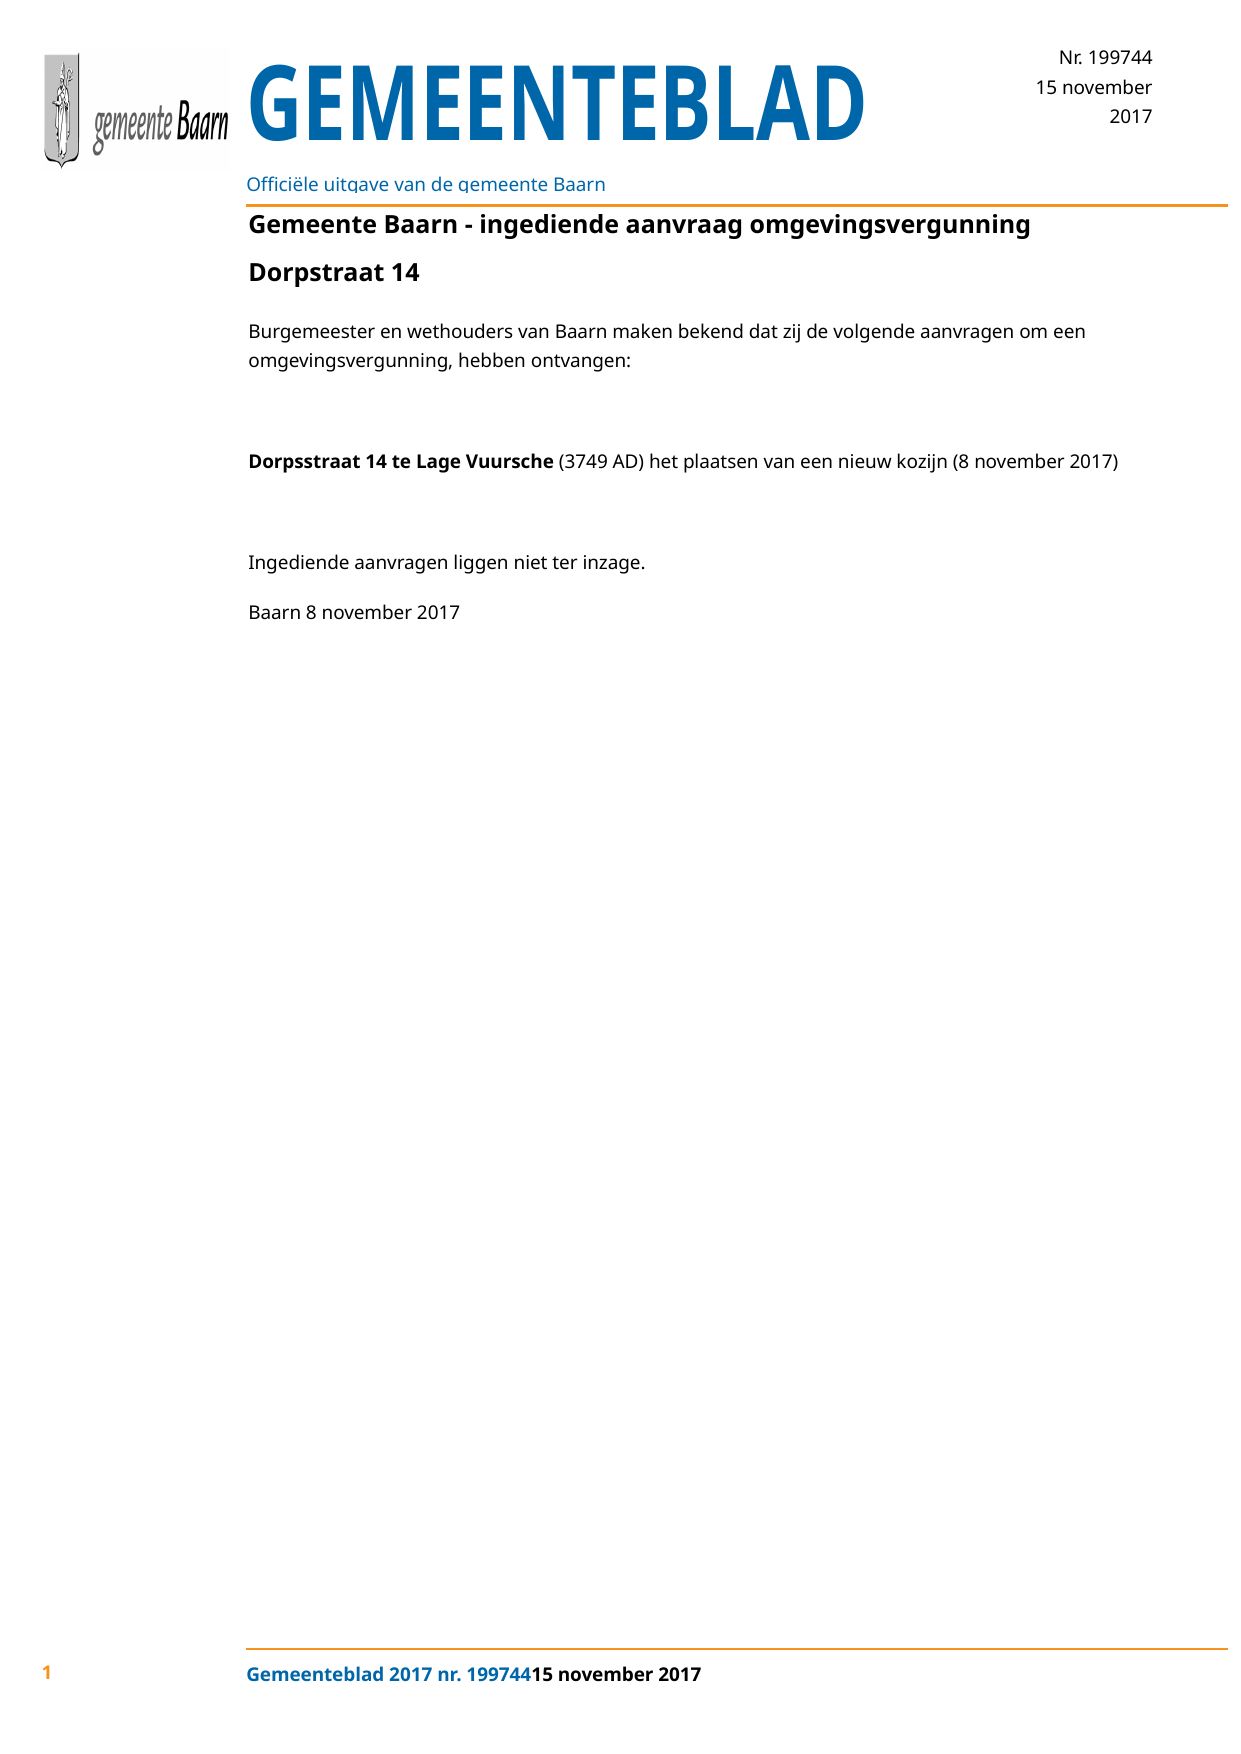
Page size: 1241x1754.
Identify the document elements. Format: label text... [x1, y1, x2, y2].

text Baarn 8 november 2017 [248, 599, 1152, 625]
text Dorpsstraat 14 te Lage Vuursche (3749 AD) het plaatsen van een nieuw kozijn (8 november 2017) [248, 448, 1152, 474]
text Burgemeester en wethouders van Baarn maken bekend dat zij de volgende aanvragen om een omgevingsvergunning, hebben ontvangen: [248, 318, 1152, 373]
picture [41, 47, 231, 172]
text Ingediende aanvragen liggen niet ter inzage. [248, 549, 1152, 575]
text Gemeente Baarn - ingediende aanvraag omgevingsvergunning Dorpstraat 14 [248, 207, 1152, 288]
